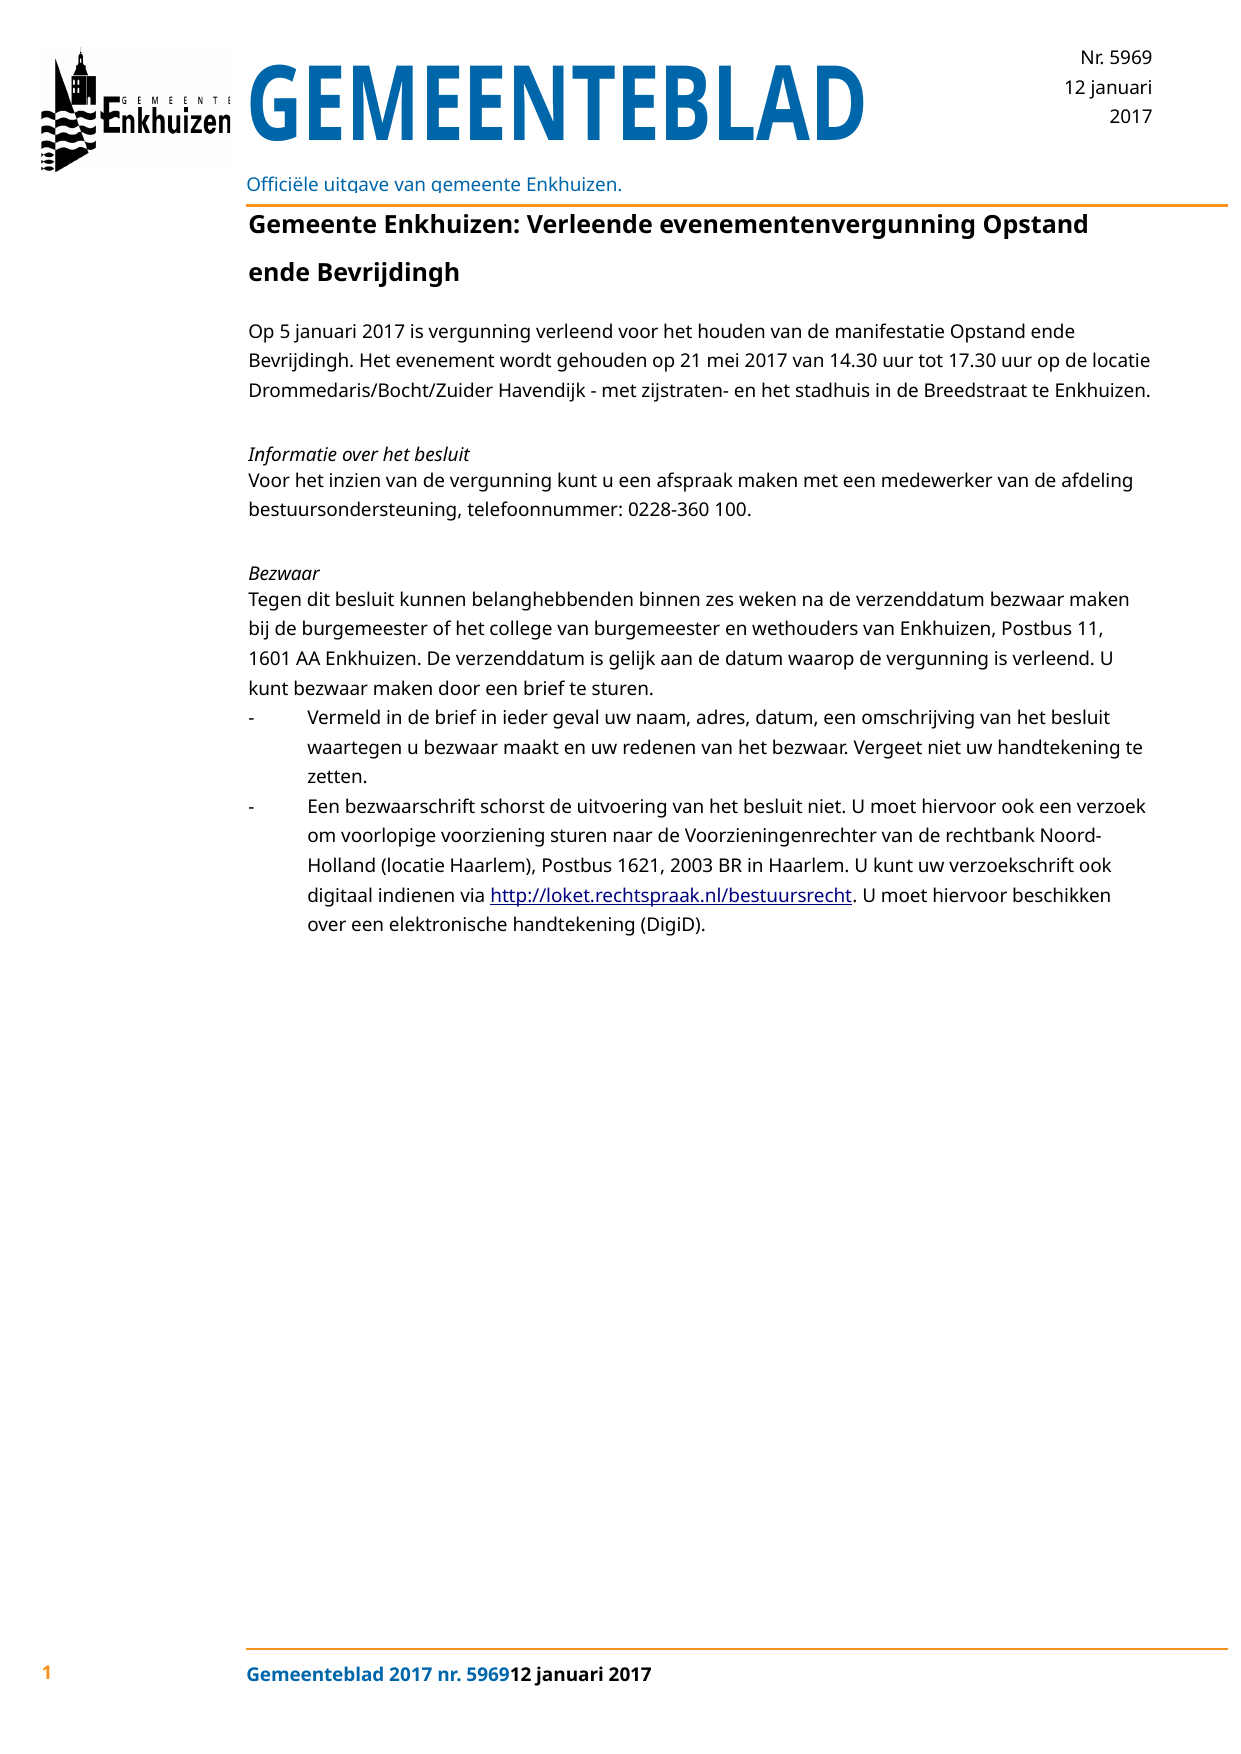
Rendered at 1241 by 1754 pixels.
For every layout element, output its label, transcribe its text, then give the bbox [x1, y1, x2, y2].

text Voor het inzien van de vergunning kunt u een afspraak maken met een medewerker van de afdeling bestuursondersteuning, telefoonnummer: 0228-360 100. [248, 467, 1152, 522]
list Een bezwaarschrift schorst de uitvoering van het besluit niet. U moet hiervoor ook een verzoek om voorlopige voorziening sturen naar de Voorzieningenrechter van de rechtbank Noord-Holland (locatie Haarlem), Postbus 1621, 2003 BR in Haarlem. U kunt uw verzoekschrift ook digitaal indienen via http://loket.rechtspraak.nl/bestuursrecht. U moet hiervoor beschikken over een elektronische handtekening (DigiD). [248, 793, 1152, 937]
picture [41, 47, 231, 172]
text Op 5 januari 2017 is vergunning verleend voor het houden van de manifestatie Opstand ende Bevrijdingh. Het evenement wordt gehouden op 21 mei 2017 van 14.30 uur tot 17.30 uur op de locatie Drommedaris/Bocht/Zuider Havendijk - met zijstraten- en het stadhuis in de Breedstraat te Enkhuizen. [248, 318, 1152, 403]
text Bezwaar [248, 560, 1152, 586]
text Informatie over het besluit [248, 441, 1152, 467]
list Vermeld in de brief in ieder geval uw naam, adres, datum, een omschrijving van het besluit waartegen u bezwaar maakt en uw redenen van het bezwaar. Vergeet niet uw handtekening te zetten. [248, 704, 1152, 789]
text Tegen dit besluit kunnen belanghebbenden binnen zes weken na de verzenddatum bezwaar maken bij de burgemeester of het college van burgemeester en wethouders van Enkhuizen, Postbus 11, 1601 AA Enkhuizen. De verzenddatum is gelijk aan de datum waarop de vergunning is verleend. U kunt bezwaar maken door een brief te sturen. [248, 586, 1152, 701]
text Gemeente Enkhuizen: Verleende evenementenvergunning Opstand ende Bevrijdingh [248, 207, 1152, 288]
